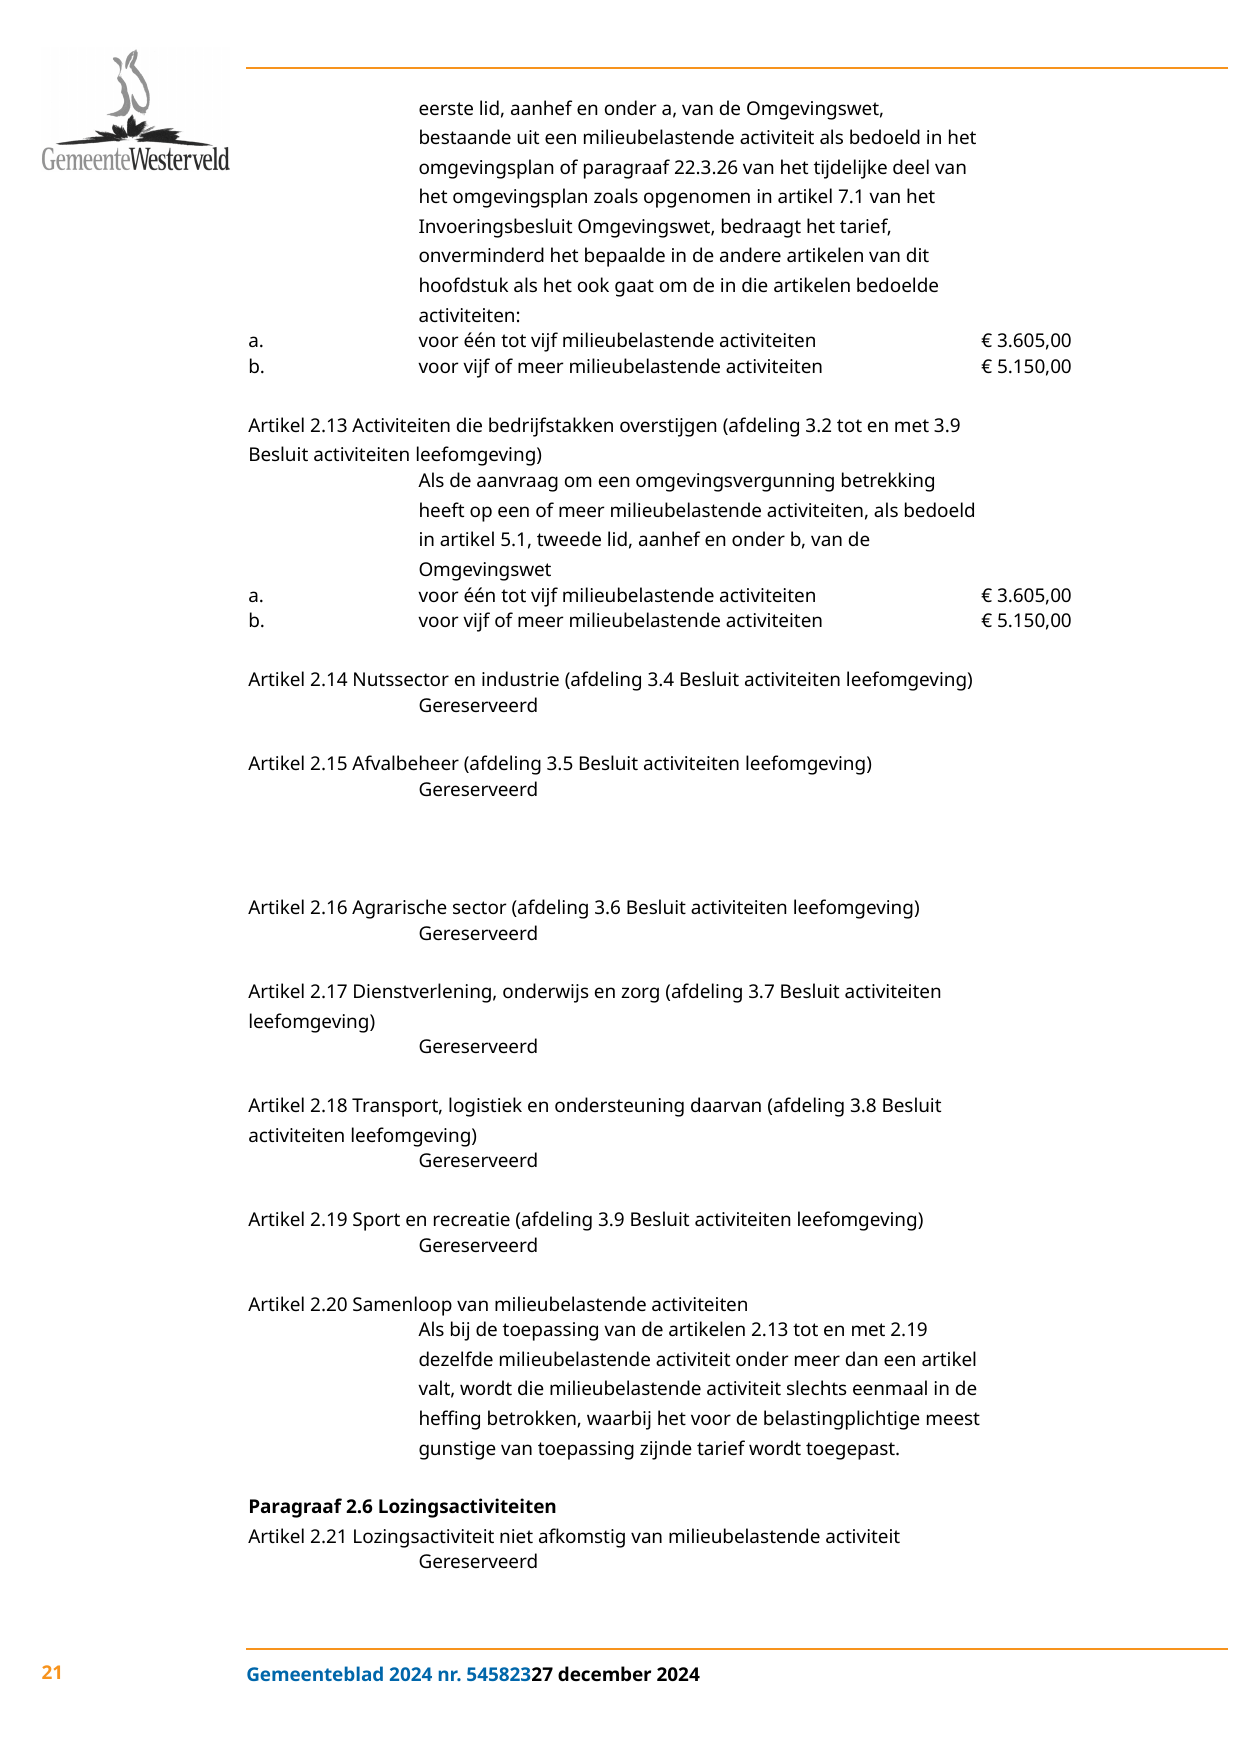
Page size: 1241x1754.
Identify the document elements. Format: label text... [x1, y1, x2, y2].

table_header [981, 1523, 1152, 1549]
table_cell voor één tot vijf milieubelastende activiteiten [418, 582, 981, 607]
table_cell [248, 95, 418, 328]
table_cell [248, 1232, 418, 1258]
table_cell eerste lid, aanhef en onder a, van de Omgevingswet, bestaande uit een milieubelastende activiteit als bedoeld in het omgevingsplan of paragraaf 22.3.26 van het tijdelijke deel van het omgevingsplan zoals opgenomen in artikel 7.1 van het Invoeringsbesluit Omgevingswet, bedraagt het tarief, onverminderd het bepaalde in de andere artikelen van dit hoofdstuk als het ook gaat om de in die artikelen bedoelde activiteiten: [418, 95, 981, 328]
table_header [981, 1206, 1152, 1232]
table_cell [248, 1316, 418, 1461]
table_cell Gereserveerd [418, 1549, 981, 1574]
table_cell Gereserveerd [418, 1034, 981, 1059]
table_cell [981, 1549, 1152, 1574]
table_cell voor vijf of meer milieubelastende activiteiten [418, 353, 981, 379]
table_cell a. [248, 328, 418, 353]
table_cell [981, 1232, 1152, 1258]
table_header Artikel 2.18 Transport, logistiek en ondersteuning daarvan (afdeling 3.8 Besluit activiteiten leefomgeving) [248, 1093, 981, 1148]
table_cell Als bij de toepassing van de artikelen 2.13 tot en met 2.19 dezelfde milieubelastende activiteit onder meer dan een artikel valt, wordt die milieubelastende activiteit slechts eenmaal in de heffing betrokken, waarbij het voor de belastingplichtige meest gunstige van toepassing zijnde tarief wordt toegepast. [418, 1316, 981, 1461]
table_header Artikel 2.15 Afvalbeheer (afdeling 3.5 Besluit activiteiten leefomgeving) [248, 751, 981, 776]
table_header [981, 979, 1152, 1034]
table_header [981, 894, 1152, 920]
table_cell [981, 1148, 1152, 1173]
table_cell a. [248, 582, 418, 607]
table_cell [981, 920, 1152, 946]
table_cell [981, 1034, 1152, 1059]
table_cell [248, 467, 418, 582]
table_cell [248, 1148, 418, 1173]
table_cell [248, 1549, 418, 1574]
table_header Artikel 2.16 Agrarische sector (afdeling 3.6 Besluit activiteiten leefomgeving) [248, 894, 981, 920]
table_cell Gereserveerd [418, 920, 981, 946]
table_cell Gereserveerd [418, 1232, 981, 1258]
table_header [981, 1093, 1152, 1148]
table_cell [981, 1316, 1152, 1461]
text Paragraaf 2.6 Lozingsactiviteiten [248, 1493, 1152, 1519]
table_cell [248, 692, 418, 718]
table_header [981, 751, 1152, 776]
table_header [981, 1291, 1152, 1316]
table_header Artikel 2.21 Lozingsactiviteit niet afkomstig van milieubelastende activiteit [248, 1523, 981, 1549]
table_cell € 5.150,00 [981, 353, 1152, 379]
table_cell Gereserveerd [418, 692, 981, 718]
table_header Artikel 2.17 Dienstverlening, onderwijs en zorg (afdeling 3.7 Besluit activiteiten leefomgeving) [248, 979, 981, 1034]
table_cell € 3.605,00 [981, 328, 1152, 353]
table_header Artikel 2.14 Nutssector en industrie (afdeling 3.4 Besluit activiteiten leefomgeving) [248, 666, 981, 692]
table_header [981, 412, 1152, 467]
table_cell [981, 776, 1152, 802]
table_cell [248, 776, 418, 802]
table_cell voor vijf of meer milieubelastende activiteiten [418, 608, 981, 633]
table_cell b. [248, 353, 418, 379]
table_header Artikel 2.13 Activiteiten die bedrijfstakken overstijgen (afdeling 3.2 tot en met 3.9 Besluit activiteiten leefomgeving) [248, 412, 981, 467]
table_cell [248, 1034, 418, 1059]
table_cell [981, 95, 1152, 328]
table_cell Gereserveerd [418, 776, 981, 802]
table_header Artikel 2.19 Sport en recreatie (afdeling 3.9 Besluit activiteiten leefomgeving) [248, 1206, 981, 1232]
table_cell Als de aanvraag om een omgevingsvergunning betrekking heeft op een of meer milieubelastende activiteiten, als bedoeld in artikel 5.1, tweede lid, aanhef en onder b, van de Omgevingswet [418, 467, 981, 582]
table_cell Gereserveerd [418, 1148, 981, 1173]
table_cell [248, 920, 418, 946]
table_cell b. [248, 608, 418, 633]
table_cell [981, 467, 1152, 582]
table_cell [981, 692, 1152, 718]
table_header [981, 666, 1152, 692]
table_header Artikel 2.20 Samenloop van milieubelastende activiteiten [248, 1291, 981, 1316]
table_cell € 3.605,00 [981, 582, 1152, 607]
picture [41, 47, 231, 172]
table_cell voor één tot vijf milieubelastende activiteiten [418, 328, 981, 353]
table_cell € 5.150,00 [981, 608, 1152, 633]
